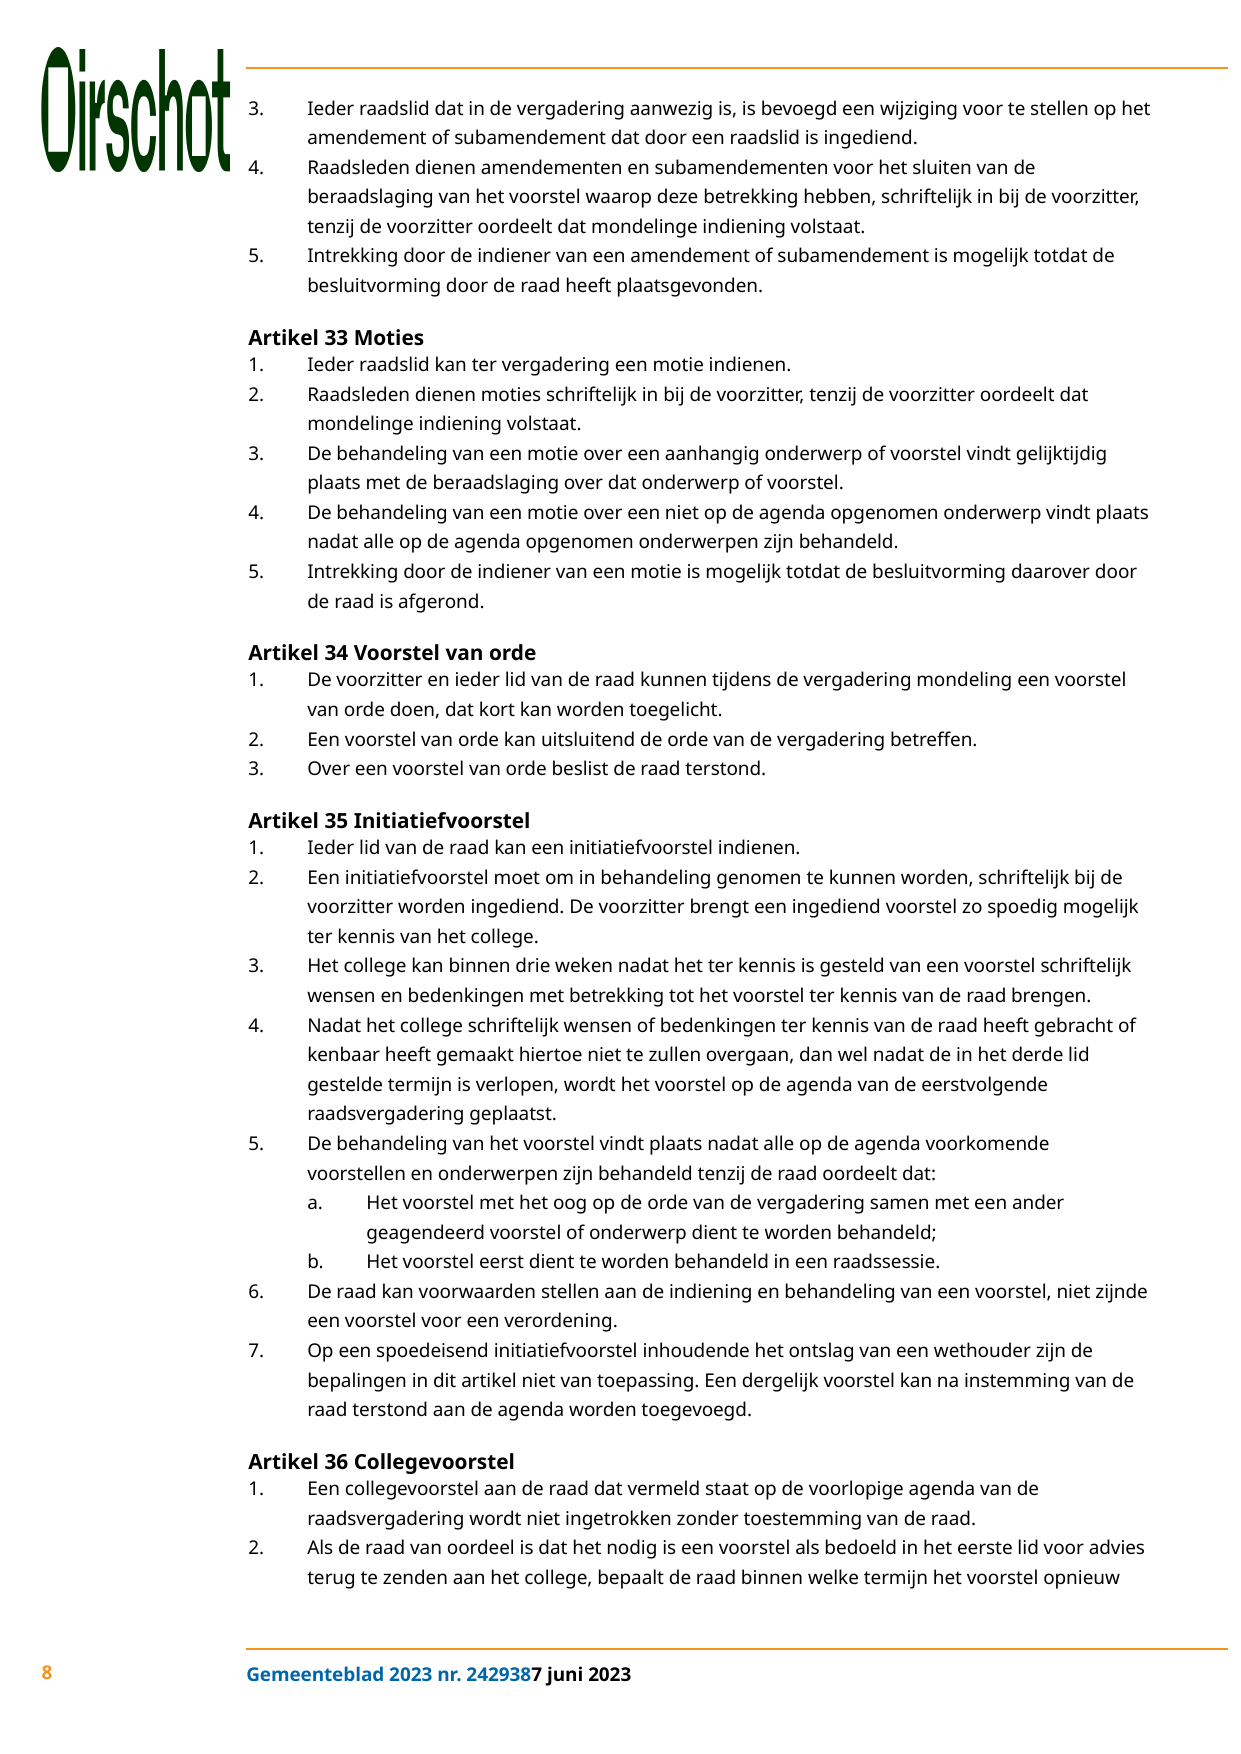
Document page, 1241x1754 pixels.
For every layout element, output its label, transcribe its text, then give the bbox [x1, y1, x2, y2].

text Artikel 36 Collegevoorstel [248, 1447, 1152, 1475]
text Artikel 35 Initiatiefvoorstel [248, 806, 1152, 834]
list Het voorstel met het oog op de orde van de vergadering samen met een ander geagendeerd voorstel of onderwerp dient te worden behandeld; [307, 1189, 1152, 1244]
list Raadsleden dienen amendementen en subamendementen voor het sluiten van de beraadslaging van het voorstel waarop deze betrekking hebben, schriftelijk in bij de voorzitter, tenzij de voorzitter oordeelt dat mondelinge indiening volstaat. [248, 154, 1152, 239]
list Over een voorstel van orde beslist de raad terstond. [248, 755, 1152, 781]
list De behandeling van een motie over een aanhangig onderwerp of voorstel vindt gelijktijdig plaats met de beraadslaging over dat onderwerp of voorstel. [248, 440, 1152, 495]
list Nadat het college schriftelijk wensen of bedenkingen ter kennis van de raad heeft gebracht of kenbaar heeft gemaakt hiertoe niet te zullen overgaan, dan wel nadat de in het derde lid gestelde termijn is verlopen, wordt het voorstel op de agenda van de eerstvolgende raadsvergadering geplaatst. [248, 1012, 1152, 1126]
list Een initiatiefvoorstel moet om in behandeling genomen te kunnen worden, schriftelijk bij de voorzitter worden ingediend. De voorzitter brengt een ingediend voorstel zo spoedig mogelijk ter kennis van het college. [248, 864, 1152, 949]
list Intrekking door de indiener van een amendement of subamendement is mogelijk totdat de besluitvorming door de raad heeft plaatsgevonden. [248, 243, 1152, 298]
list Raadsleden dienen moties schriftelijk in bij de voorzitter, tenzij de voorzitter oordeelt dat mondelinge indiening volstaat. [248, 381, 1152, 436]
list De behandeling van het voorstel vindt plaats nadat alle op de agenda voorkomende voorstellen en onderwerpen zijn behandeld tenzij de raad oordeelt dat: [248, 1130, 1152, 1185]
list Het college kan binnen drie weken nadat het ter kennis is gesteld van een voorstel schriftelijk wensen en bedenkingen met betrekking tot het voorstel ter kennis van de raad brengen. [248, 953, 1152, 1008]
text Artikel 34 Voorstel van orde [248, 638, 1152, 667]
list De raad kan voorwaarden stellen aan de indiening en behandeling van een voorstel, niet zijnde een voorstel voor een verordening. [248, 1278, 1152, 1333]
list Ieder raadslid kan ter vergadering een motie indienen. [248, 351, 1152, 377]
list Ieder raadslid dat in de vergadering aanwezig is, is bevoegd een wijziging voor te stellen op het amendement of subamendement dat door een raadslid is ingediend. [248, 95, 1152, 150]
list Intrekking door de indiener van een motie is mogelijk totdat de besluitvorming daarover door de raad is afgerond. [248, 558, 1152, 613]
list De behandeling van een motie over een niet op de agenda opgenomen onderwerp vindt plaats nadat alle op de agenda opgenomen onderwerpen zijn behandeld. [248, 499, 1152, 554]
list De voorzitter en ieder lid van de raad kunnen tijdens de vergadering mondeling een voorstel van orde doen, dat kort kan worden toegelicht. [248, 667, 1152, 722]
list Een collegevoorstel aan de raad dat vermeld staat op de voorlopige agenda van de raadsvergadering wordt niet ingetrokken zonder toestemming van de raad. [248, 1475, 1152, 1531]
list Een voorstel van orde kan uitsluitend de orde van de vergadering betreffen. [248, 726, 1152, 752]
picture [41, 47, 231, 172]
list Ieder lid van de raad kan een initiatiefvoorstel indienen. [248, 834, 1152, 860]
text Artikel 33 Moties [248, 323, 1152, 351]
list Als de raad van oordeel is dat het nodig is een voorstel als bedoeld in het eerste lid voor advies terug te zenden aan het college, bepaalt de raad binnen welke termijn het voorstel opnieuw [248, 1534, 1152, 1590]
list Het voorstel eerst dient te worden behandeld in een raadssessie. [307, 1248, 1152, 1274]
list Op een spoedeisend initiatiefvoorstel inhoudende het ontslag van een wethouder zijn de bepalingen in dit artikel niet van toepassing. Een dergelijk voorstel kan na instemming van de raad terstond aan de agenda worden toegevoegd. [248, 1337, 1152, 1422]
